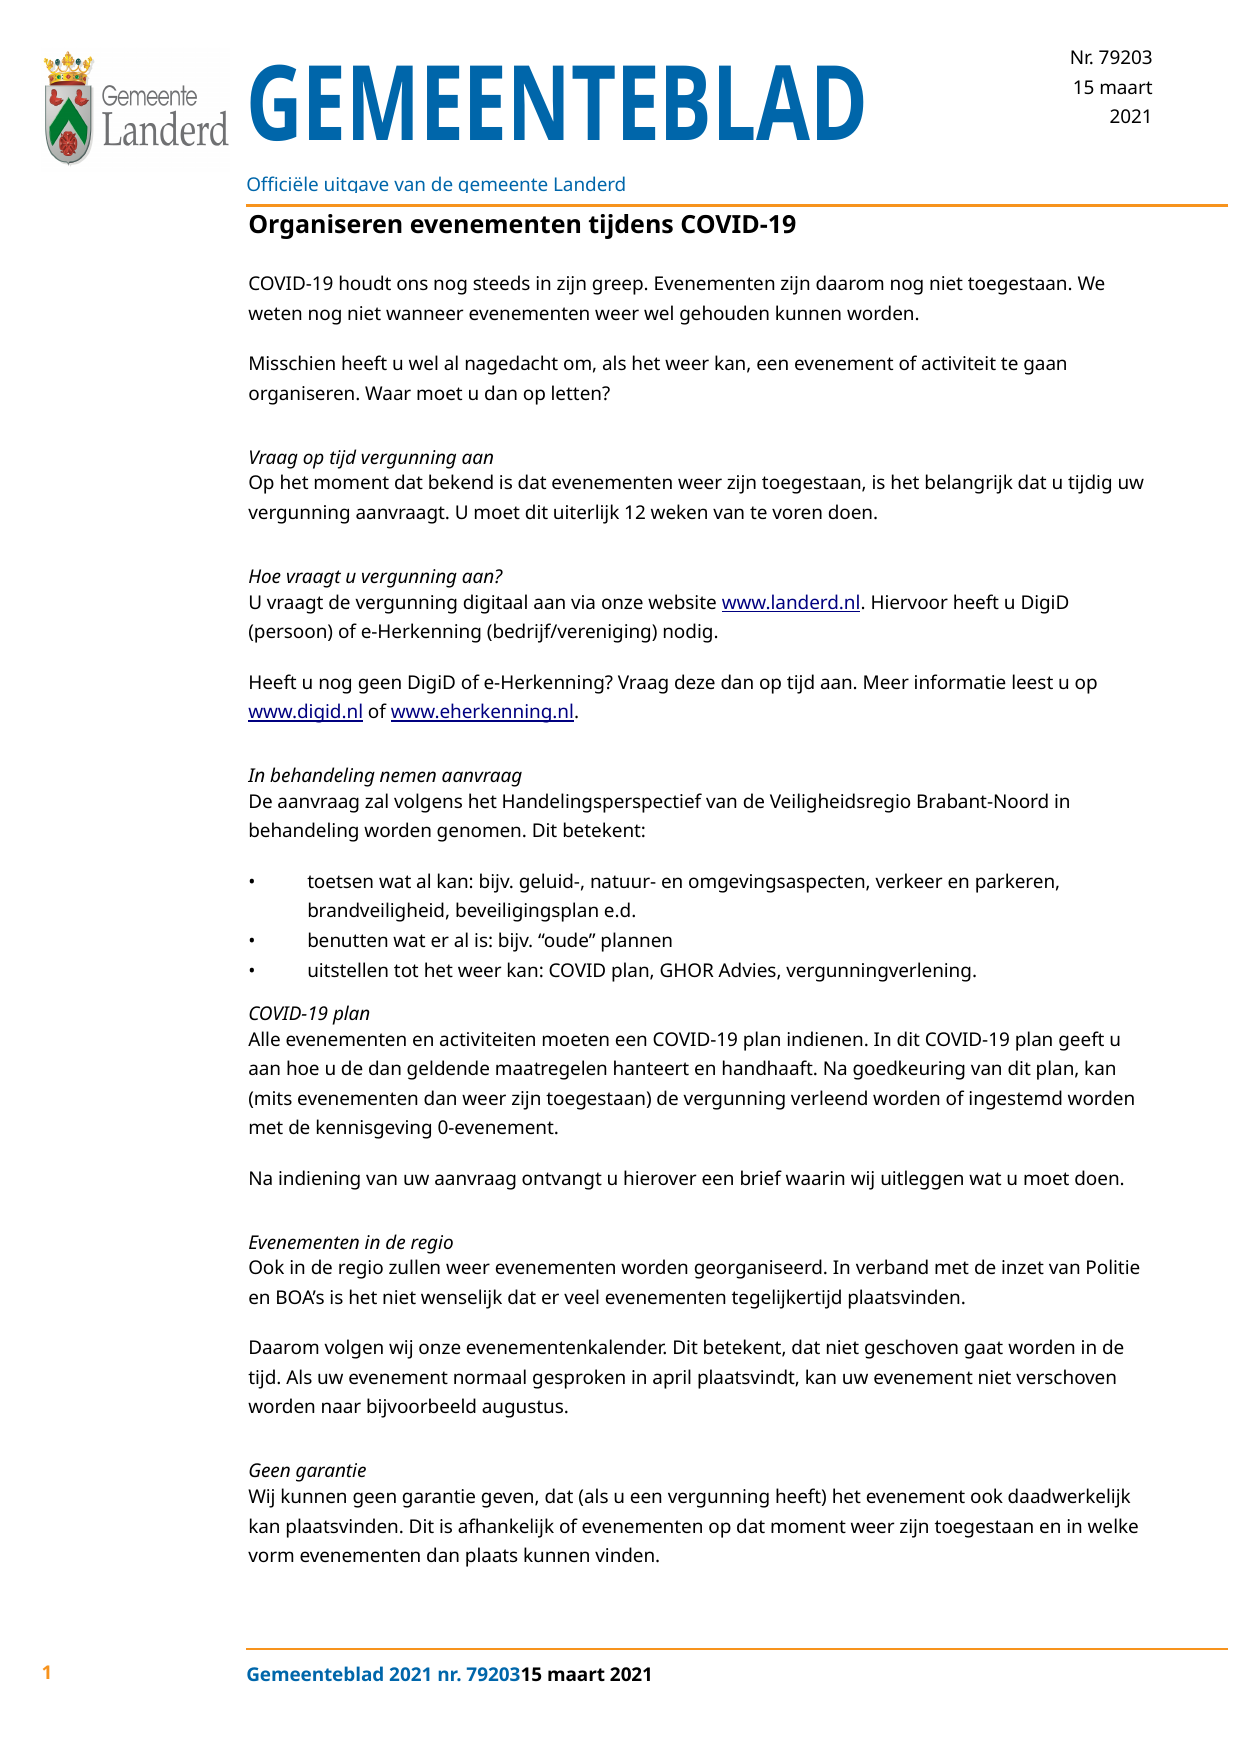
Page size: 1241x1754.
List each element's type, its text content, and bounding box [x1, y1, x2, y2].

text In behandeling nemen aanvraag [248, 762, 1152, 788]
text COVID-19 plan [248, 1000, 1152, 1026]
text Op het moment dat bekend is dat evenementen weer zijn toegestaan, is het belangrijk dat u tijdig uw vergunning aanvraagt. U moet dit uiterlijk 12 weken van te voren doen. [248, 469, 1152, 525]
list toetsen wat al kan: bijv. geluid-, natuur- en omgevingsaspecten, verkeer en parkeren, brandveiligheid, beveiligingsplan e.d. [248, 868, 1152, 923]
text Misschien heeft u wel al nagedacht om, als het weer kan, een evenement of activiteit te gaan organiseren. Waar moet u dan op letten? [248, 350, 1152, 406]
text Heeft u nog geen DigiD of e-Herkenning? Vraag deze dan op tijd aan. Meer informatie leest u op www.digid.nl of www.eherkenning.nl. [248, 669, 1152, 724]
text Daarom volgen wij onze evenementenkalender. Dit betekent, dat niet geschoven gaat worden in de tijd. Als uw evenement normaal gesproken in april plaatsvindt, kan uw evenement niet verschoven worden naar bijvoorbeeld augustus. [248, 1334, 1152, 1419]
text Ook in de regio zullen weer evenementen worden georganiseerd. In verband met de inzet van Politie en BOA’s is het niet wenselijk dat er veel evenementen tegelijkertijd plaatsvinden. [248, 1254, 1152, 1310]
text Hoe vraagt u vergunning aan? [248, 563, 1152, 589]
picture [41, 47, 231, 172]
text Evenementen in de regio [248, 1229, 1152, 1254]
text Geen garantie [248, 1458, 1152, 1483]
list benutten wat er al is: bijv. “oude” plannen [248, 927, 1152, 953]
text Na indiening van uw aanvraag ontvangt u hierover een brief waarin wij uitleggen wat u moet doen. [248, 1165, 1152, 1191]
text Wij kunnen geen garantie geven, dat (als u een vergunning heeft) het evenement ook daadwerkelijk kan plaatsvinden. Dit is afhankelijk of evenementen op dat moment weer zijn toegestaan en in welke vorm evenementen dan plaats kunnen vinden. [248, 1483, 1152, 1568]
text Vraag op tijd vergunning aan [248, 444, 1152, 469]
text U vraagt de vergunning digitaal aan via onze website www.landerd.nl. Hiervoor heeft u DigiD (persoon) of e-Herkenning (bedrijf/vereniging) nodig. [248, 589, 1152, 644]
text COVID-19 houdt ons nog steeds in zijn greep. Evenementen zijn daarom nog niet toegestaan. We weten nog niet wanneer evenementen weer wel gehouden kunnen worden. [248, 270, 1152, 326]
text Alle evenementen en activiteiten moeten een COVID-19 plan indienen. In dit COVID-19 plan geeft u aan hoe u de dan geldende maatregelen hanteert en handhaaft. Na goedkeuring van dit plan, kan (mits evenementen dan weer zijn toegestaan) de vergunning verleend worden of ingestemd worden met de kennisgeving 0-evenement. [248, 1026, 1152, 1140]
text Organiseren evenementen tijdens COVID-19 [248, 207, 1152, 241]
list uitstellen tot het weer kan: COVID plan, GHOR Advies, vergunningverlening. [248, 957, 1152, 983]
text De aanvraag zal volgens het Handelingsperspectief van de Veiligheidsregio Brabant-Noord in behandeling worden genomen. Dit betekent: [248, 788, 1152, 843]
